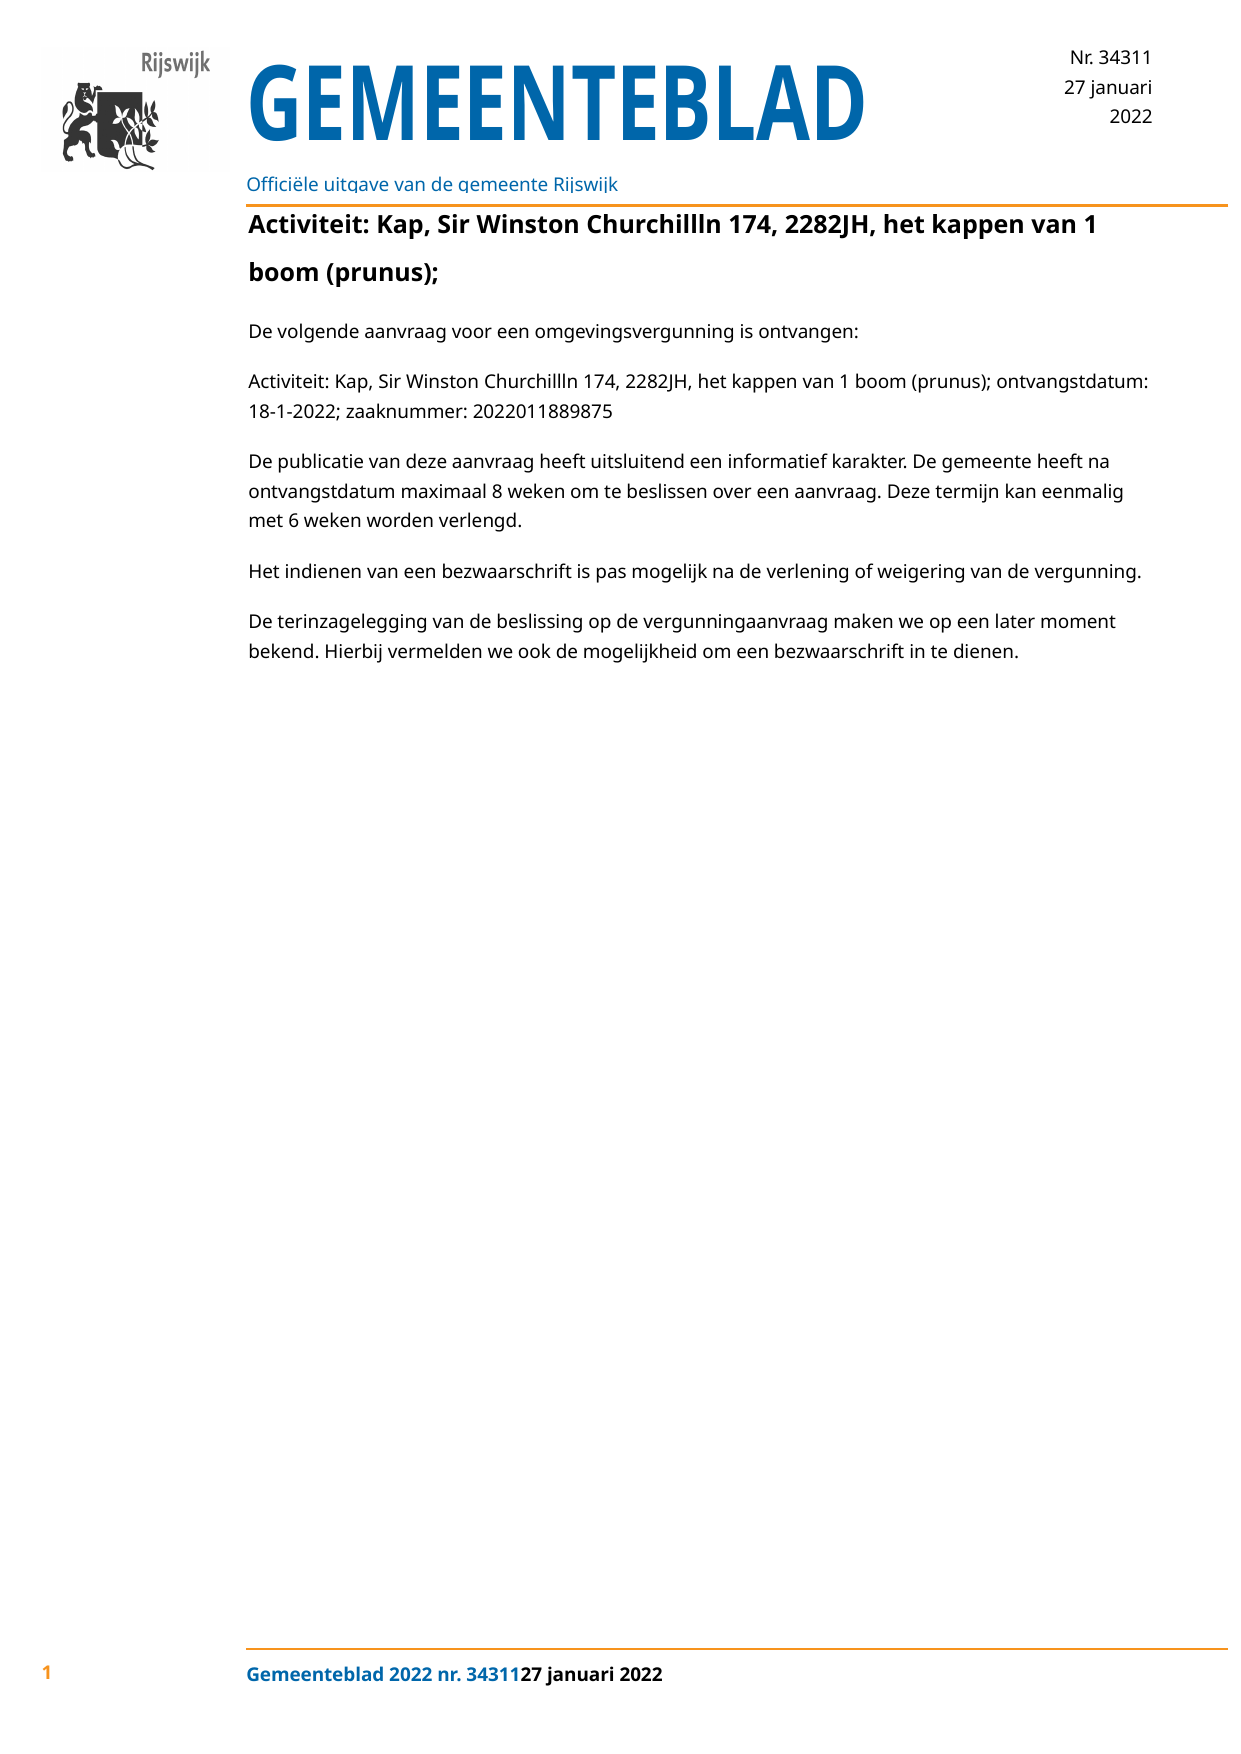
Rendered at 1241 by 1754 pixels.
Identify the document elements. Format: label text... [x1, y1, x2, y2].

text De volgende aanvraag voor een omgevingsvergunning is ontvangen: [248, 318, 1152, 344]
text Activiteit: Kap, Sir Winston Churchillln 174, 2282JH, het kappen van 1 boom (prunus); [248, 207, 1152, 288]
text Het indienen van een bezwaarschrift is pas mogelijk na de verlening of weigering van de vergunning. [248, 558, 1152, 584]
text Activiteit: Kap, Sir Winston Churchillln 174, 2282JH, het kappen van 1 boom (prunus); ontvangstdatum: 18-1-2022; zaaknummer: 2022011889875 [248, 368, 1152, 424]
text De publicatie van deze aanvraag heeft uitsluitend een informatief karakter. De gemeente heeft na ontvangstdatum maximaal 8 weken om te beslissen over een aanvraag. Deze termijn kan eenmalig met 6 weken worden verlengd. [248, 448, 1152, 533]
picture [41, 47, 231, 172]
text De terinzagelegging van de beslissing op de vergunningaanvraag maken we op een later moment bekend. Hierbij vermelden we ook de mogelijkheid om een bezwaarschrift in te dienen. [248, 608, 1152, 664]
